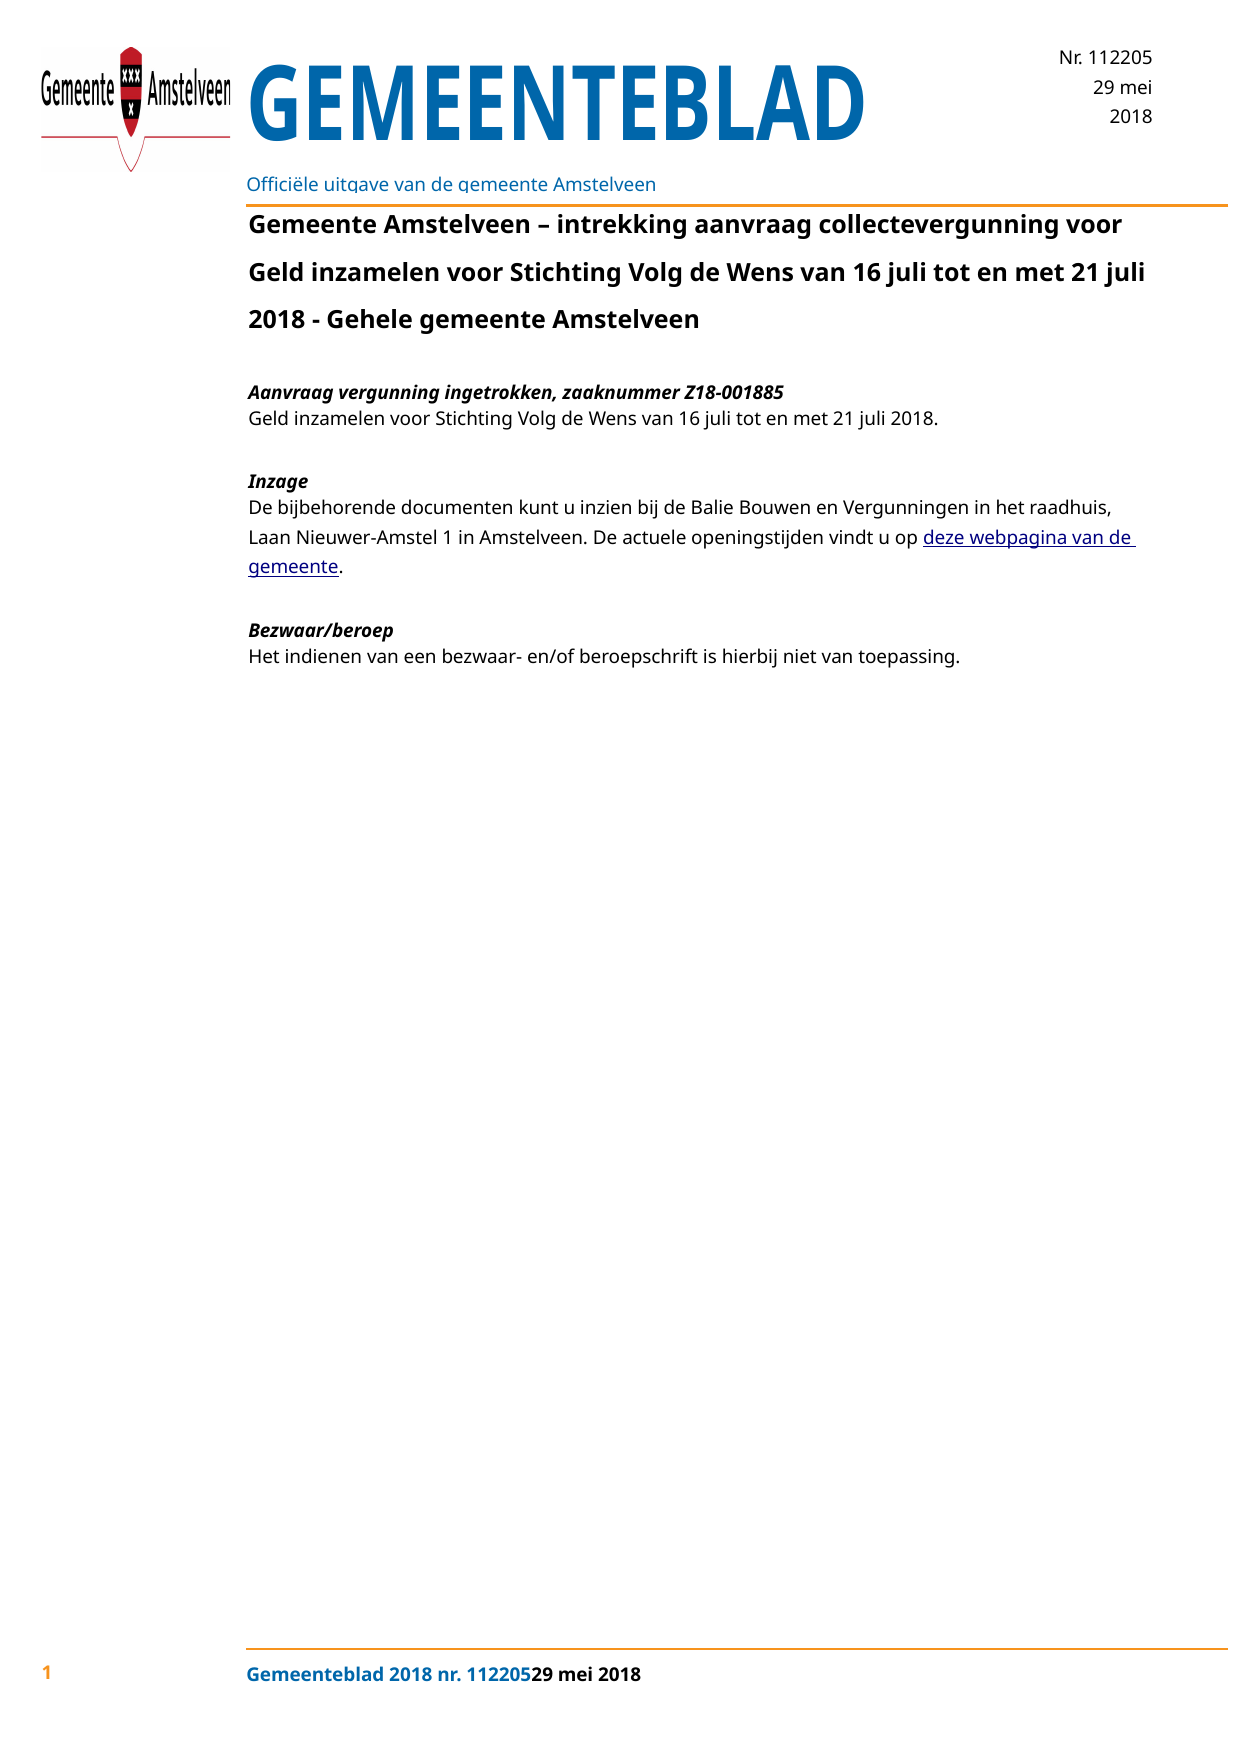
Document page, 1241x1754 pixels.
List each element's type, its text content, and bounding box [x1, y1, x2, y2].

text Bezwaar/beroep [248, 618, 1152, 643]
text Geld inzamelen voor Stichting Volg de Wens van 16 juli tot en met 21 juli 2018. [248, 405, 1152, 431]
text De bijbehorende documenten kunt u inzien bij de Balie Bouwen en Vergunningen in het raadhuis, Laan Nieuwer-Amstel 1 in Amstelveen. De actuele openingstijden vindt u op deze webpagina van de gemeente. [248, 494, 1152, 579]
text Aanvraag vergunning ingetrokken, zaaknummer Z18-001885 [248, 379, 1152, 405]
picture [41, 47, 231, 172]
text Het indienen van een bezwaar- en/of beroepschrift is hierbij niet van toepassing. [248, 643, 1152, 669]
text Inzage [248, 469, 1152, 494]
text Gemeente Amstelveen – intrekking aanvraag collectevergunning voor Geld inzamelen voor Stichting Volg de Wens van 16 juli tot en met 21 juli 2018 - Gehele gemeente Amstelveen [248, 207, 1152, 336]
